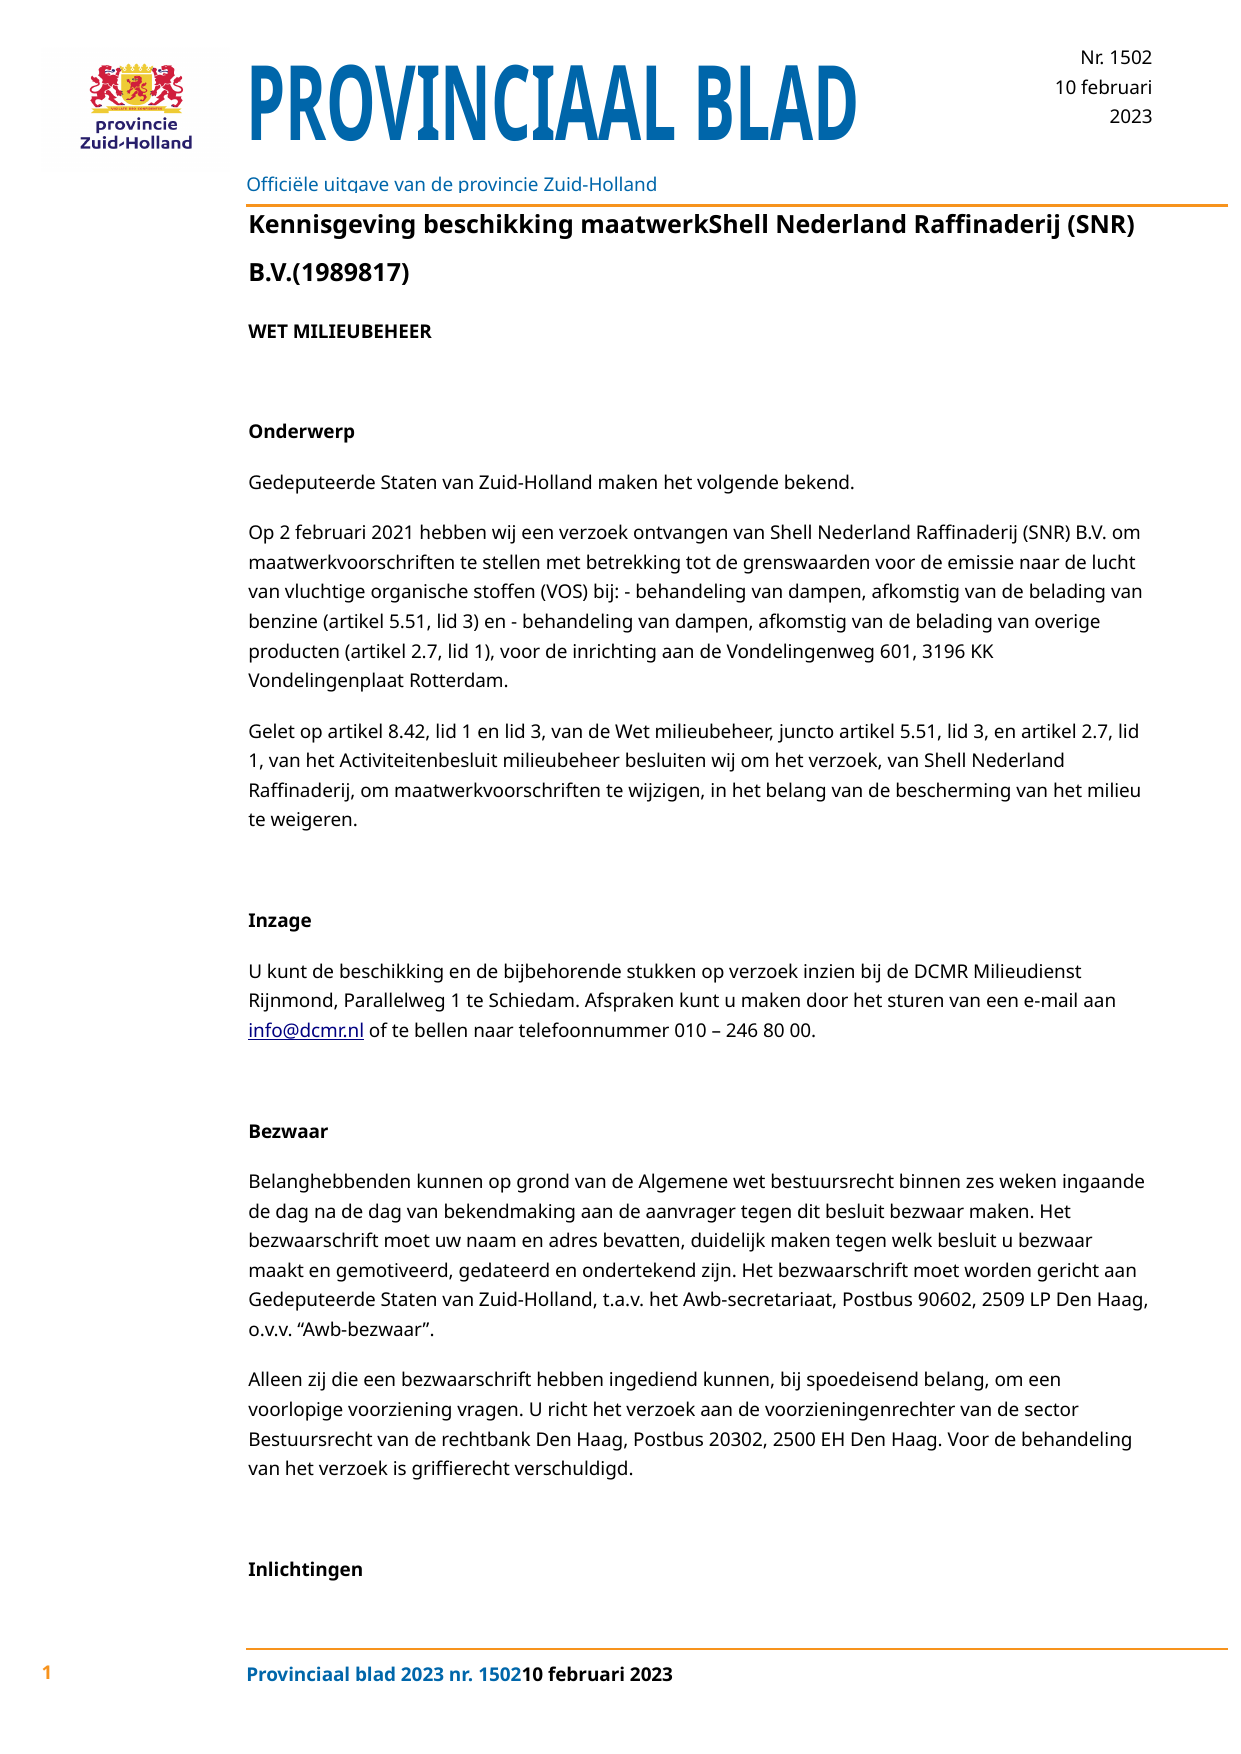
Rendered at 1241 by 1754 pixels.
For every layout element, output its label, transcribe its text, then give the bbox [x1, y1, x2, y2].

text Gelet op artikel 8.42, lid 1 en lid 3, van de Wet milieubeheer, juncto artikel 5.51, lid 3, en artikel 2.7, lid 1, van het Activiteitenbesluit milieubeheer besluiten wij om het verzoek, van Shell Nederland Raffinaderij, om maatwerkvoorschriften te wijzigen, in het belang van de bescherming van het milieu te weigeren. [248, 718, 1152, 832]
text Alleen zij die een bezwaarschrift hebben ingediend kunnen, bij spoedeisend belang, om een voorlopige voorziening vragen. U richt het verzoek aan de voorzieningenrechter van de sector Bestuursrecht van de rechtbank Den Haag, Postbus 20302, 2500 EH Den Haag. Voor de behandeling van het verzoek is griffierecht verschuldigd. [248, 1367, 1152, 1481]
text Kennisgeving beschikking maatwerkShell Nederland Raffinaderij (SNR) B.V.(1989817) [248, 207, 1152, 288]
picture [41, 47, 231, 172]
text Inlichtingen [248, 1556, 1152, 1582]
text Gedeputeerde Staten van Zuid-Holland maken het volgende bekend. [248, 469, 1152, 495]
text Belanghebbenden kunnen op grond van de Algemene wet bestuursrecht binnen zes weken ingaande de dag na de dag van bekendmaking aan de aanvrager tegen dit besluit bezwaar maken. Het bezwaarschrift moet uw naam en adres bevatten, duidelijk maken tegen welk besluit u bezwaar maakt en gemotiveerd, gedateerd en ondertekend zijn. Het bezwaarschrift moet worden gericht aan Gedeputeerde Staten van Zuid-Holland, t.a.v. het Awb-secretariaat, Postbus 90602, 2509 LP Den Haag, o.v.v. “Awb-bezwaar”. [248, 1168, 1152, 1342]
text Bezwaar [248, 1118, 1152, 1144]
text U kunt de beschikking en de bijbehorende stukken op verzoek inzien bij de DCMR Milieudienst Rijnmond, Parallelweg 1 te Schiedam. Afspraken kunt u maken door het sturen van een e-mail aan info@dcmr.nl of te bellen naar telefoonnummer 010 – 246 80 00. [248, 958, 1152, 1043]
text WET MILIEUBEHEER [248, 318, 1152, 344]
text Inzage [248, 907, 1152, 933]
text Op 2 februari 2021 hebben wij een verzoek ontvangen van Shell Nederland Raffinaderij (SNR) B.V. om maatwerkvoorschriften te stellen met betrekking tot de grenswaarden voor de emissie naar de lucht van vluchtige organische stoffen (VOS) bij: - behandeling van dampen, afkomstig van de belading van benzine (artikel 5.51, lid 3) en - behandeling van dampen, afkomstig van de belading van overige producten (artikel 2.7, lid 1), voor de inrichting aan de Vondelingenweg 601, 3196 KK Vondelingenplaat Rotterdam. [248, 519, 1152, 693]
text Onderwerp [248, 419, 1152, 444]
